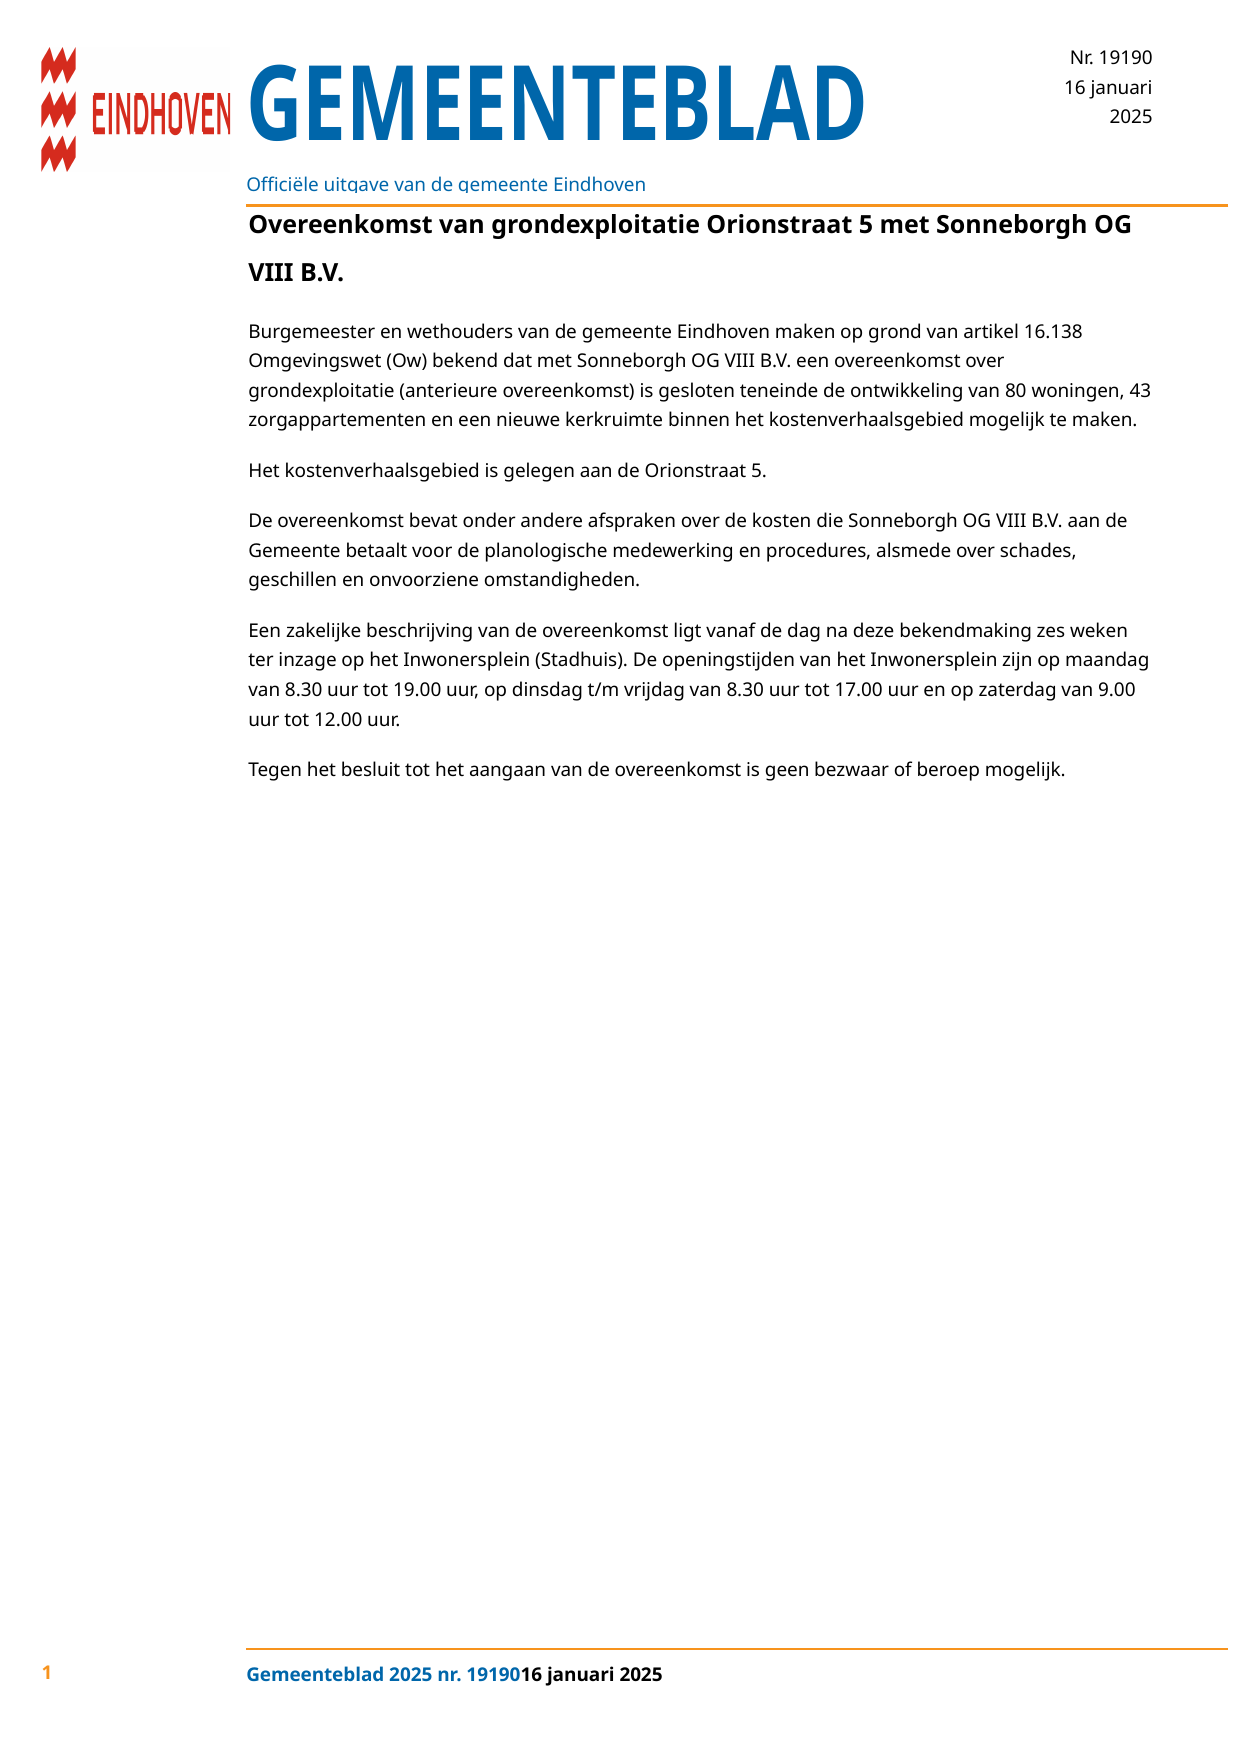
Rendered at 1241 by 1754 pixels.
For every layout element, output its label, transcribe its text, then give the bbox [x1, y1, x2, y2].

text Overeenkomst van grondexploitatie Orionstraat 5 met Sonneborgh OG VIII B.V. [248, 207, 1152, 288]
text Burgemeester en wethouders van de gemeente Eindhoven maken op grond van artikel 16.138 Omgevingswet (Ow) bekend dat met Sonneborgh OG VIII B.V. een overeenkomst over grondexploitatie (anterieure overeenkomst) is gesloten teneinde de ontwikkeling van 80 woningen, 43 zorgappartementen en een nieuwe kerkruimte binnen het kostenverhaalsgebied mogelijk te maken. [248, 318, 1152, 432]
text De overeenkomst bevat onder andere afspraken over de kosten die Sonneborgh OG VIII B.V. aan de Gemeente betaalt voor de planologische medewerking en procedures, alsmede over schades, geschillen en onvoorziene omstandigheden. [248, 507, 1152, 592]
picture [41, 47, 231, 172]
text Het kostenverhaalsgebied is gelegen aan de Orionstraat 5. [248, 457, 1152, 483]
text Een zakelijke beschrijving van de overeenkomst ligt vanaf de dag na deze bekendmaking zes weken ter inzage op het Inwonersplein (Stadhuis). De openingstijden van het Inwonersplein zijn op maandag van 8.30 uur tot 19.00 uur, op dinsdag t/m vrijdag van 8.30 uur tot 17.00 uur en op zaterdag van 9.00 uur tot 12.00 uur. [248, 617, 1152, 732]
text Tegen het besluit tot het aangaan van de overeenkomst is geen bezwaar of beroep mogelijk. [248, 756, 1152, 782]
